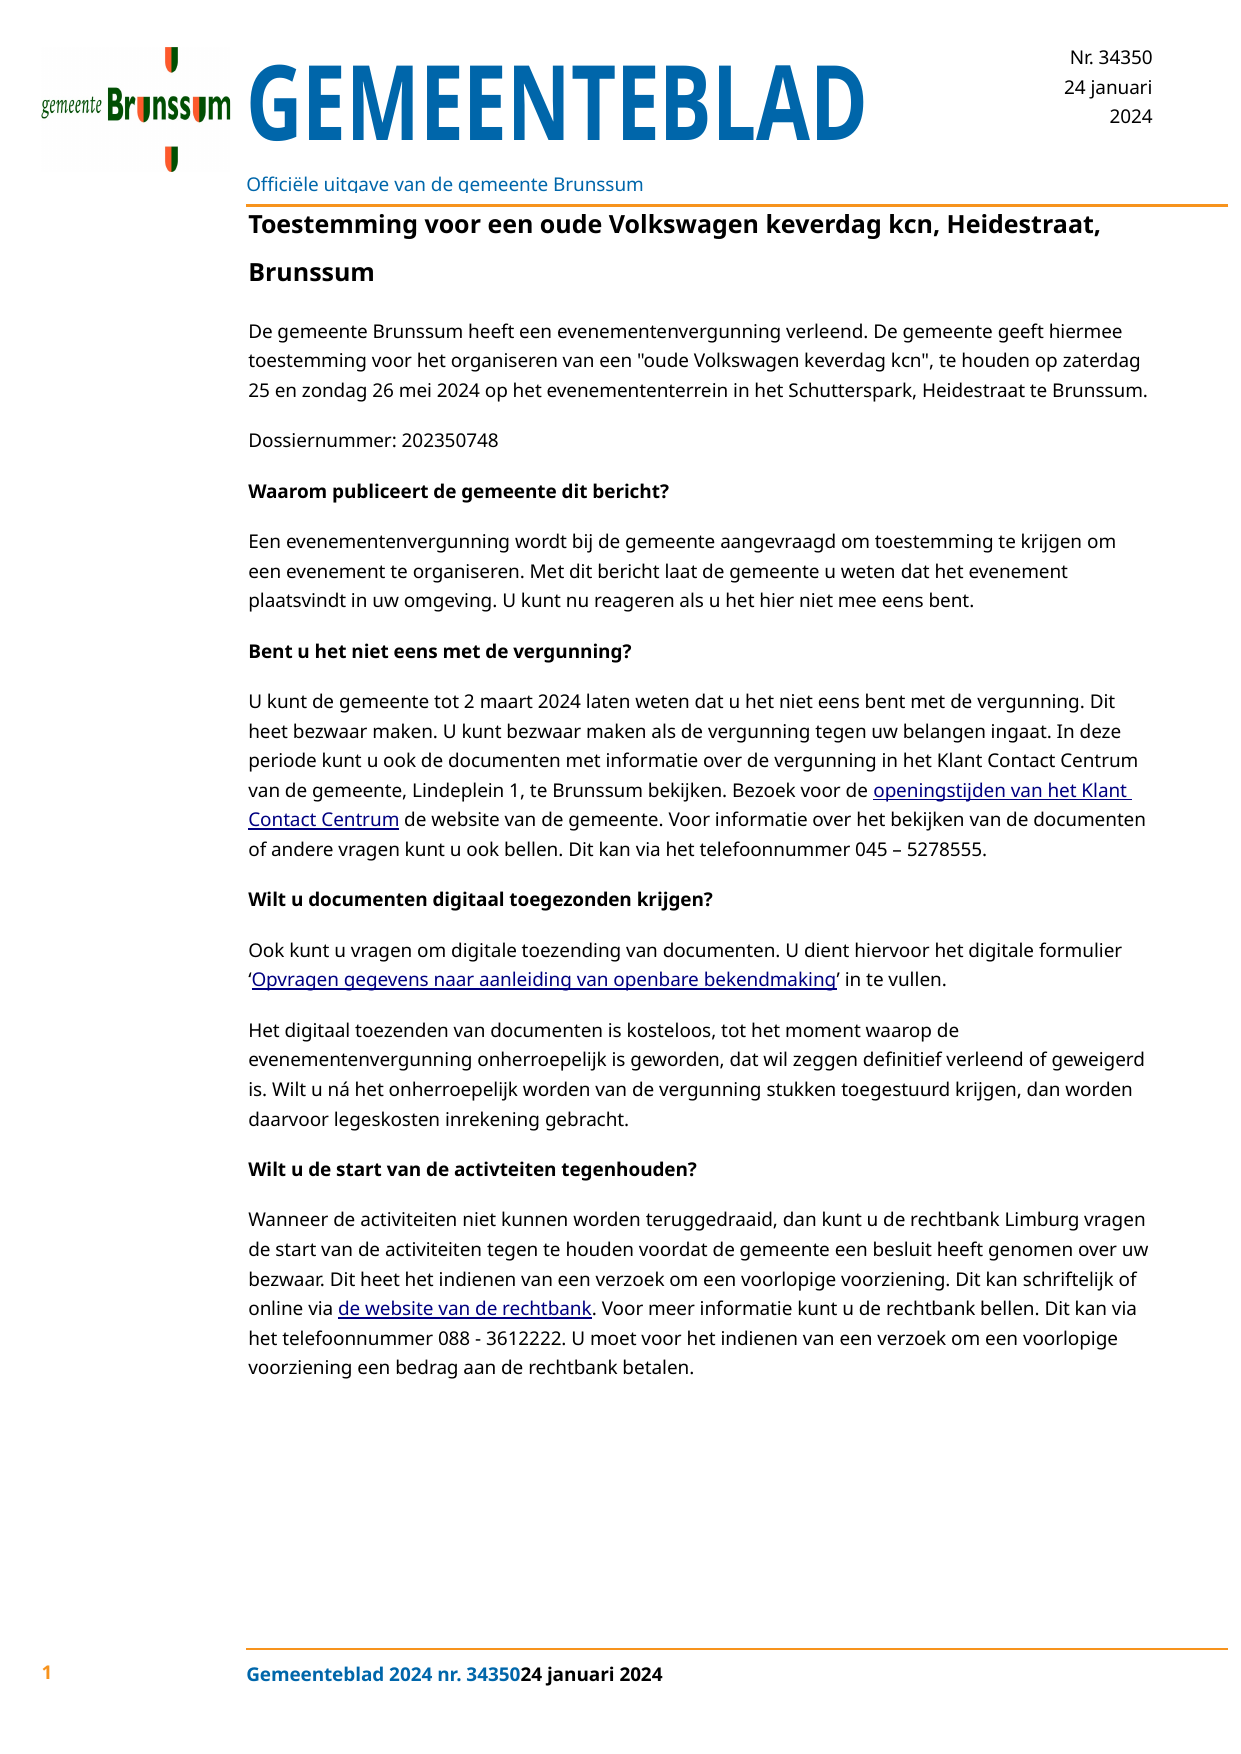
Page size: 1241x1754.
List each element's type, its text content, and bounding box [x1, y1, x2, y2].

text Waarom publiceert de gemeente dit bericht? [248, 478, 1152, 504]
text U kunt de gemeente tot 2 maart 2024 laten weten dat u het niet eens bent met de vergunning. Dit heet bezwaar maken. U kunt bezwaar maken als de vergunning tegen uw belangen ingaat. In deze periode kunt u ook de documenten met informatie over de vergunning in het Klant Contact Centrum van de gemeente, Lindeplein 1, te Brunssum bekijken. Bezoek voor de openingstijden van het Klant Contact Centrum de website van de gemeente. Voor informatie over het bekijken van de documenten of andere vragen kunt u ook bellen. Dit kan via het telefoonnummer 045 – 5278555. [248, 688, 1152, 862]
text Ook kunt u vragen om digitale toezending van documenten. U dient hiervoor het digitale formulier ‘Opvragen gegevens naar aanleiding van openbare bekendmaking’ in te vullen. [248, 937, 1152, 992]
text Wilt u documenten digitaal toegezonden krijgen? [248, 887, 1152, 912]
text Het digitaal toezenden van documenten is kosteloos, tot het moment waarop de evenementenvergunning onherroepelijk is geworden, dat wil zeggen definitief verleend of geweigerd is. Wilt u ná het onherroepelijk worden van de vergunning stukken toegestuurd krijgen, dan worden daarvoor legeskosten inrekening gebracht. [248, 1017, 1152, 1132]
picture [41, 47, 231, 172]
text Bent u het niet eens met de vergunning? [248, 638, 1152, 664]
text Dossiernummer: 202350748 [248, 427, 1152, 453]
text Wanneer de activiteiten niet kunnen worden teruggedraaid, dan kunt u de rechtbank Limburg vragen de start van de activiteiten tegen te houden voordat de gemeente een besluit heeft genomen over uw bezwaar. Dit heet het indienen van een verzoek om een voorlopige voorziening. Dit kan schriftelijk of online via de website van de rechtbank. Voor meer informatie kunt u de rechtbank bellen. Dit kan via het telefoonnummer 088 - 3612222. U moet voor het indienen van een verzoek om een voorlopige voorziening een bedrag aan de rechtbank betalen. [248, 1207, 1152, 1380]
text Een evenementenvergunning wordt bij de gemeente aangevraagd om toestemming te krijgen om een evenement te organiseren. Met dit bericht laat de gemeente u weten dat het evenement plaatsvindt in uw omgeving. U kunt nu reageren als u het hier niet mee eens bent. [248, 528, 1152, 613]
text De gemeente Brunssum heeft een evenementenvergunning verleend. De gemeente geeft hiermee toestemming voor het organiseren van een "oude Volkswagen keverdag kcn", te houden op zaterdag 25 en zondag 26 mei 2024 op het evenemententerrein in het Schutterspark, Heidestraat te Brunssum. [248, 318, 1152, 403]
text Toestemming voor een oude Volkswagen keverdag kcn, Heidestraat, Brunssum [248, 207, 1152, 288]
text Wilt u de start van de activteiten tegenhouden? [248, 1156, 1152, 1182]
